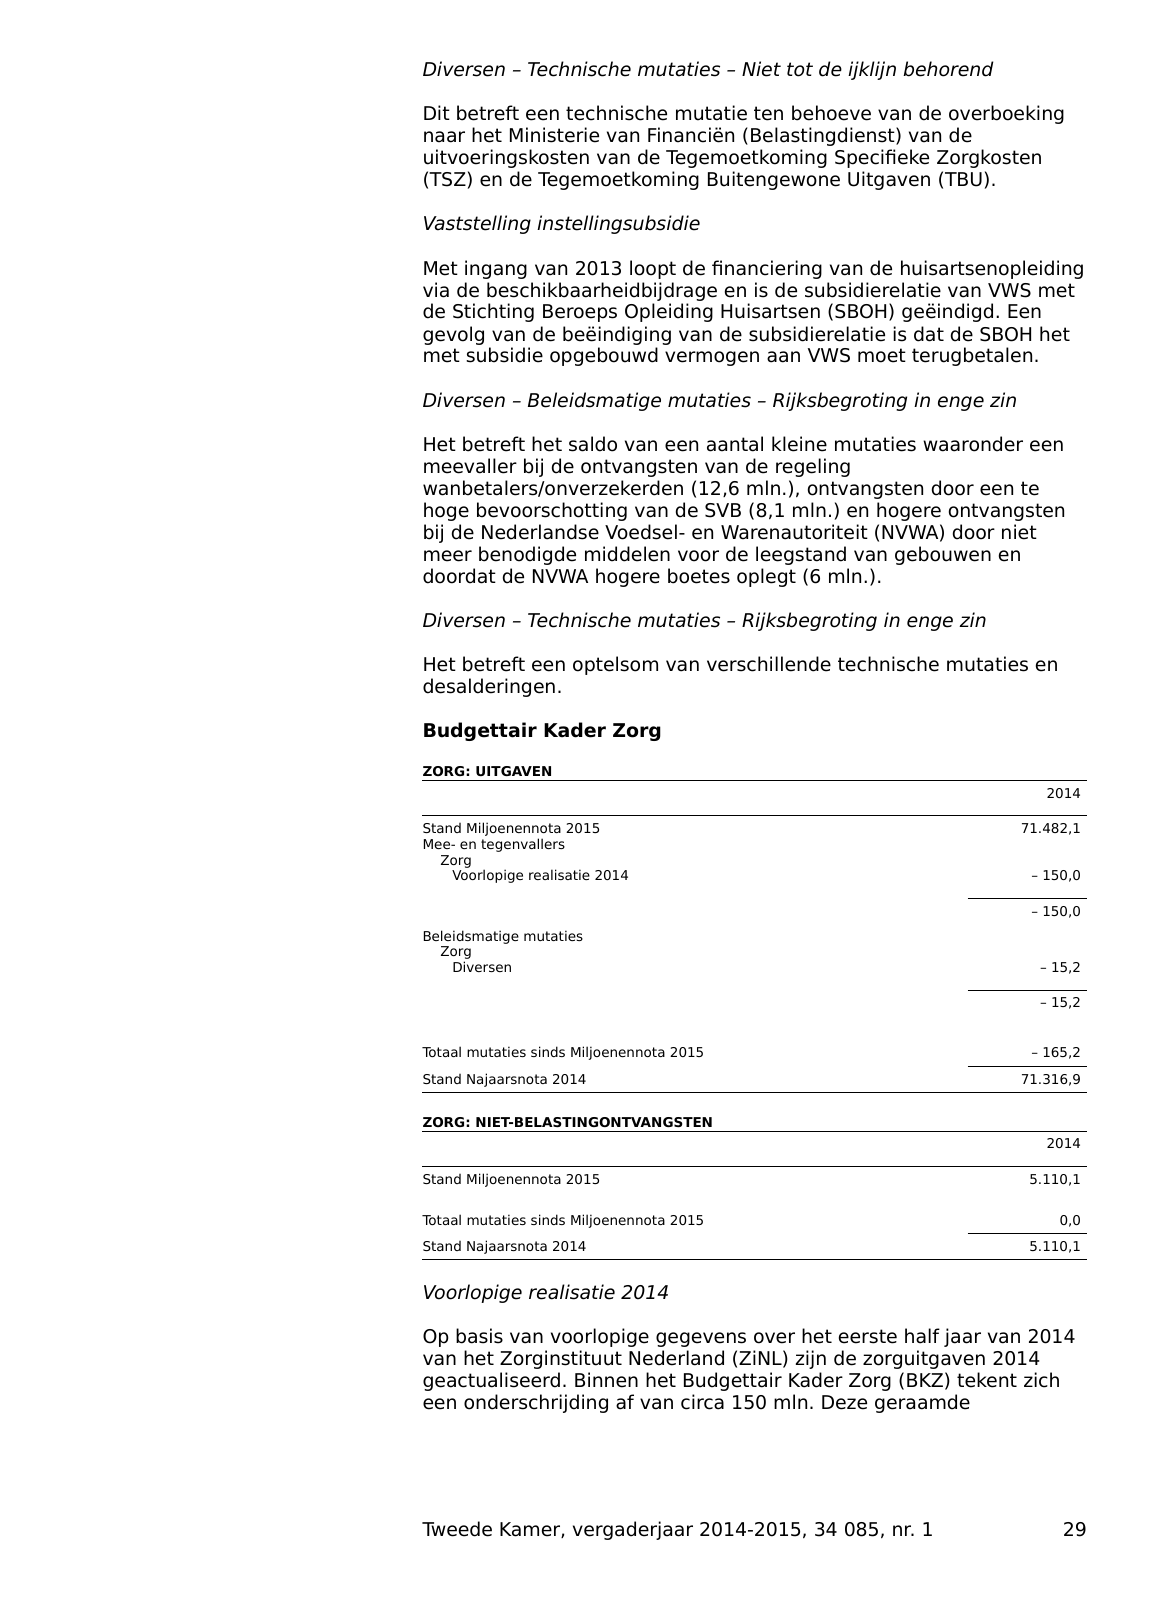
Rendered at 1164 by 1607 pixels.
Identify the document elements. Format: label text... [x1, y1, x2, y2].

text Dit betreft een technische mutatie ten behoeve van de overboeking naar het Ministerie van Financiën (Belastingdienst) van de uitvoeringskosten van de Tegemoetkoming Specifieke Zorgkosten (TSZ) en de Tegemoetkoming Buitengewone Uitgaven (TBU). [422, 103, 1087, 191]
table_cell 5.110,1 [968, 1167, 1087, 1187]
table_cell [968, 852, 1087, 868]
table_cell [434, 990, 446, 1020]
subtitle Budgettair Kader Zorg [422, 720, 1087, 742]
text Op basis van voorlopige gegevens over het eerste half jaar van 2014 van het Zorginstituut Nederland (ZiNL) zijn de zorguitgaven 2014 geactualiseerd. Binnen het Budgettair Kader Zorg (BKZ) tekent zich een onderschrijding af van circa 150 mln. Deze geraamde [422, 1326, 1087, 1414]
subtitle Vaststelling instellingsubsidie [422, 213, 1087, 235]
table_cell [968, 929, 1087, 944]
subtitle Voorlopige realisatie 2014 [422, 1282, 1087, 1304]
table_cell – 165,2 [968, 1045, 1087, 1066]
table_cell [434, 1188, 446, 1212]
table_cell Stand Miljoenennota 2015 [422, 816, 967, 837]
table_cell Mee- en tegenvallers [422, 837, 967, 852]
table_cell 2014 [968, 1132, 1087, 1166]
text Het betreft het saldo van een aantal kleine mutaties waaronder een meevaller bij de ontvangsten van de regeling wanbetalers/onverzekerden (12,6 mln.), ontvangsten door een te hoge bevoorschotting van de SVB (8,1 mln.) en hogere ontvangsten bij de Nederlandse Voedsel- en Warenautoriteit (NVWA) door niet meer benodigde middelen voor de leegstand van gebouwen en doordat de NVWA hogere boetes oplegt (6 mln.). [422, 434, 1087, 588]
text Met ingang van 2013 loopt de financiering van de huisartsenopleiding via de beschikbaarheidbijdrage en is de subsidierelatie van VWS met de Stichting Beroeps Opleiding Huisartsen (SBOH) geëindigd. Een gevolg van de beëindiging van de subsidierelatie is dat de SBOH het met subsidie opgebouwd vermogen aan VWS moet terugbetalen. [422, 257, 1087, 367]
table_cell [422, 944, 434, 960]
table_cell [422, 852, 434, 868]
table_cell [434, 898, 446, 928]
table_cell Voorlopige realisatie 2014 [446, 868, 967, 898]
subtitle Diversen – Technische mutaties – Niet tot de ijklijn behorend [422, 59, 1087, 81]
table_cell [422, 898, 434, 928]
table_cell [968, 944, 1087, 960]
table_cell [446, 781, 967, 815]
table_cell 2014 [968, 781, 1087, 815]
table_cell – 150,0 [968, 868, 1087, 898]
table_cell [434, 781, 446, 815]
table_cell Stand Najaarsnota 2014 [422, 1066, 967, 1092]
table_cell [434, 1020, 446, 1045]
table_cell 0,0 [968, 1213, 1087, 1233]
table_cell – 150,0 [968, 899, 1087, 928]
table_cell [446, 1188, 967, 1212]
table_cell Totaal mutaties sinds Miljoenennota 2015 [422, 1045, 967, 1066]
table_cell [422, 1188, 434, 1212]
table_cell [434, 1132, 446, 1166]
table_cell 5.110,1 [968, 1234, 1087, 1259]
table_cell [422, 990, 434, 1020]
table_cell Stand Najaarsnota 2014 [422, 1233, 967, 1259]
table_cell – 15,2 [968, 960, 1087, 989]
table_cell [968, 837, 1087, 852]
table_cell [446, 898, 967, 928]
table_cell Diversen [446, 960, 967, 989]
table_cell – 15,2 [968, 991, 1087, 1020]
subtitle Diversen – Technische mutaties – Rijksbegroting in enge zin [422, 610, 1087, 632]
table_cell [422, 781, 434, 815]
table_cell [968, 1188, 1087, 1212]
table_cell [446, 1132, 967, 1166]
table_cell [968, 1020, 1087, 1045]
table_cell [446, 990, 967, 1020]
table_header ZORG: NIET-BELASTINGONTVANGSTEN [422, 1115, 1087, 1131]
table_cell [446, 1020, 967, 1045]
table_cell 71.316,9 [968, 1067, 1087, 1092]
table_header ZORG: UITGAVEN [422, 764, 1087, 780]
table_cell [422, 1020, 434, 1045]
table_cell [422, 868, 434, 898]
table_cell [422, 1132, 434, 1166]
table_cell Stand Miljoenennota 2015 [422, 1167, 967, 1187]
table_cell [434, 868, 446, 898]
table_cell Totaal mutaties sinds Miljoenennota 2015 [422, 1213, 967, 1233]
text Het betreft een optelsom van verschillende technische mutaties en desalderingen. [422, 654, 1087, 698]
table_cell [422, 960, 434, 989]
table_cell Zorg [434, 852, 967, 868]
table_cell Beleidsmatige mutaties [422, 929, 967, 944]
subtitle Diversen – Beleidsmatige mutaties – Rijksbegroting in enge zin [422, 389, 1087, 412]
table_cell [434, 960, 446, 989]
table_cell 71.482,1 [968, 816, 1087, 837]
table_cell Zorg [434, 944, 967, 960]
